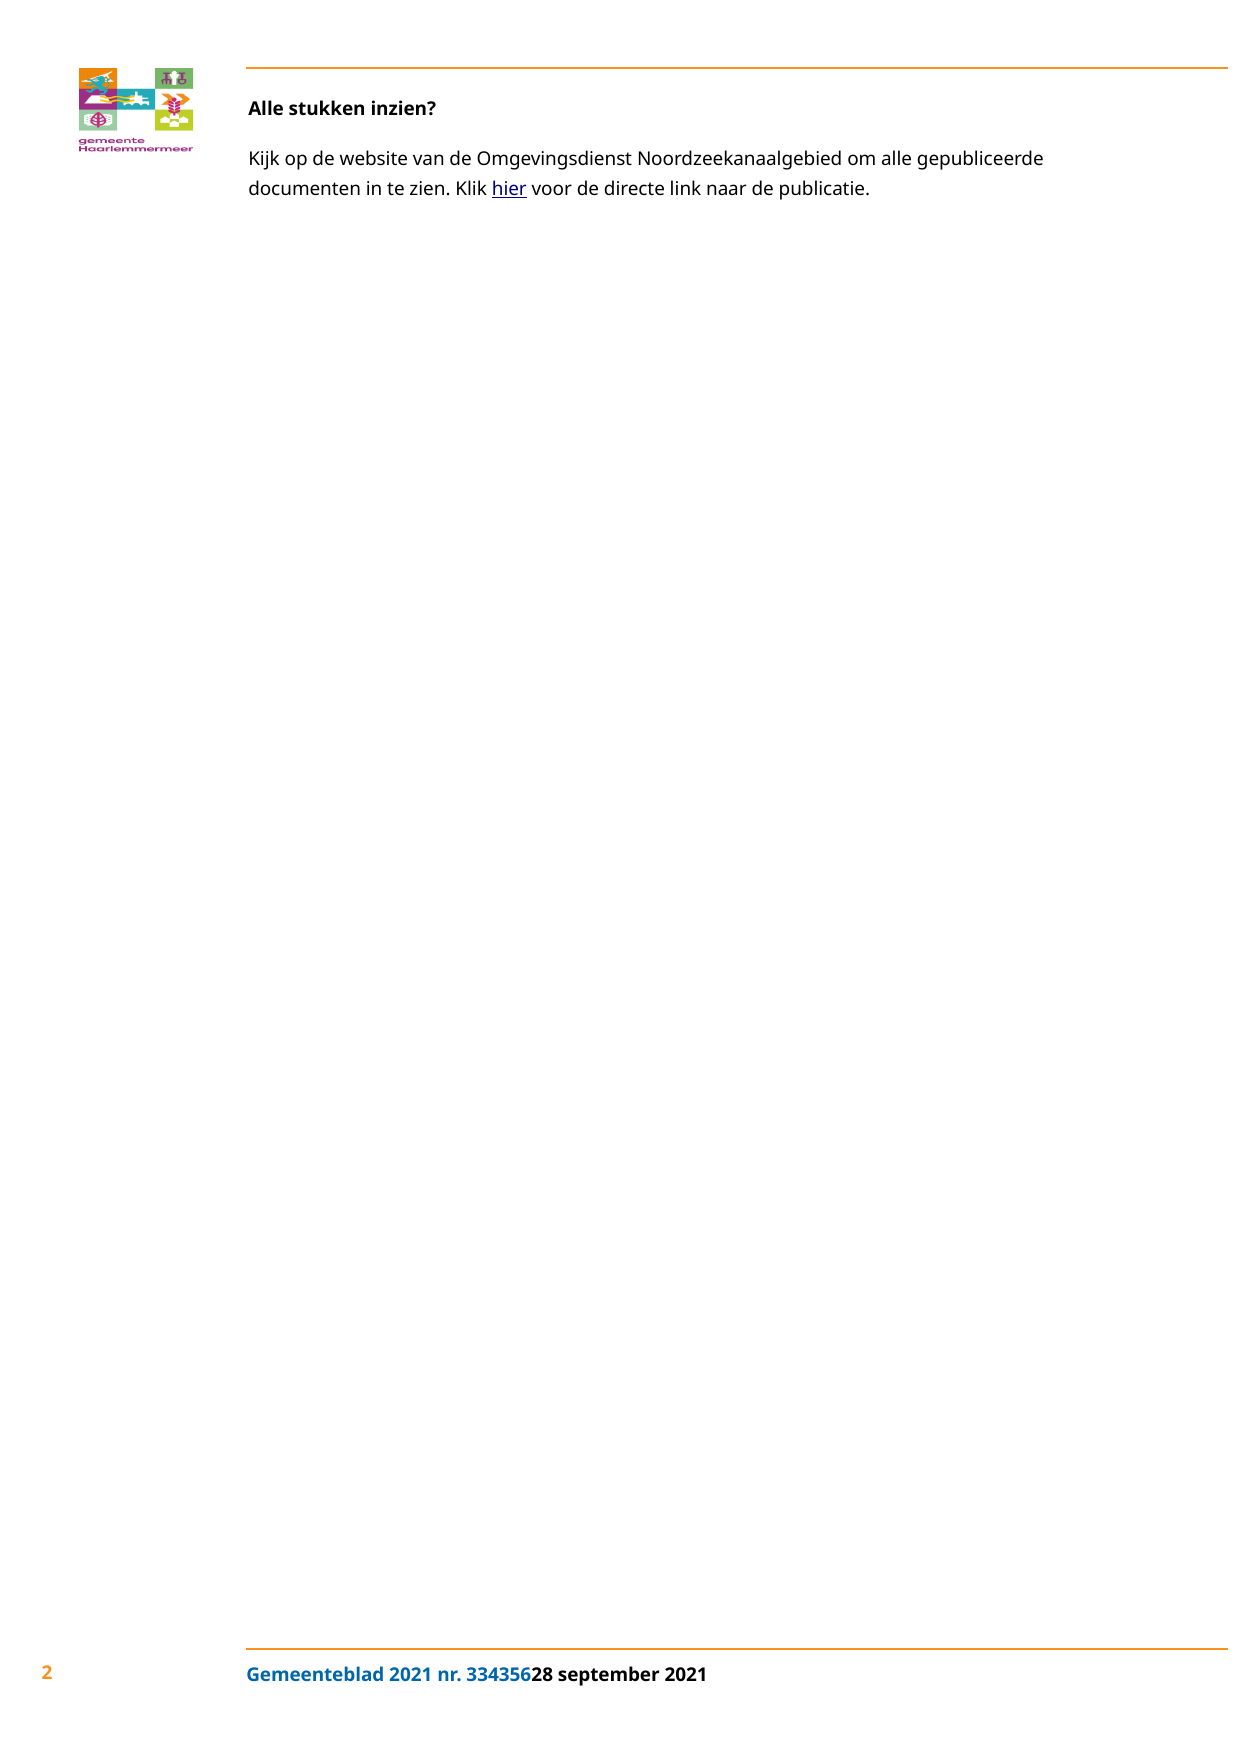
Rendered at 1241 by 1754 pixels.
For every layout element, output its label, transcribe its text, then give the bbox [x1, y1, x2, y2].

text Kijk op de website van de Omgevingsdienst Noordzeekanaalgebied om alle gepubliceerde documenten in te zien. Klik hier voor de directe link naar de publicatie. [248, 145, 1152, 201]
picture [41, 47, 231, 172]
text Alle stukken inzien? [248, 95, 1152, 121]
